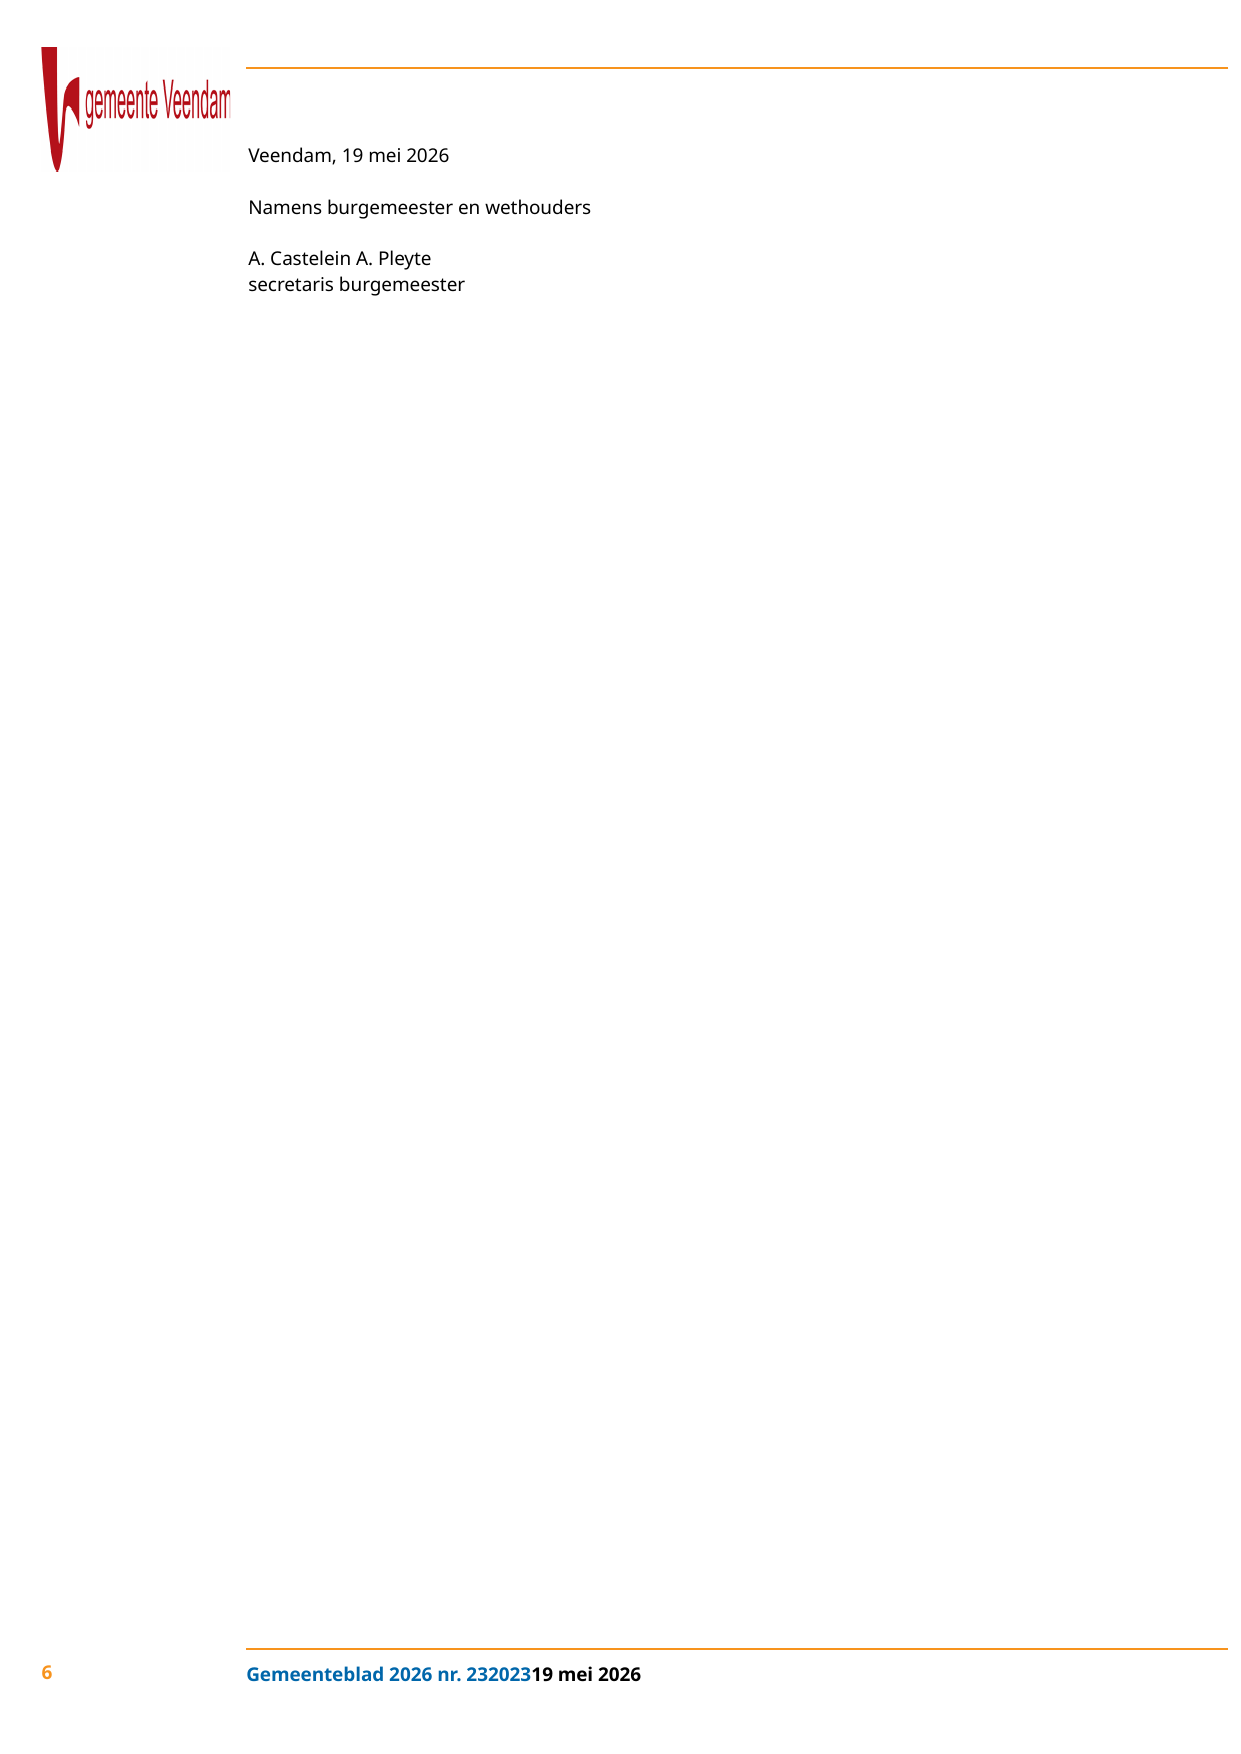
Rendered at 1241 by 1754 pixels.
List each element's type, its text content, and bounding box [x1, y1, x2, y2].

text Namens burgemeester en wethouders [248, 194, 1152, 220]
text A. Castelein A. Pleyte [248, 246, 1152, 271]
text Veendam, 19 mei 2026 [248, 143, 1152, 168]
picture [41, 47, 231, 172]
text secretaris burgemeester [248, 271, 1152, 297]
